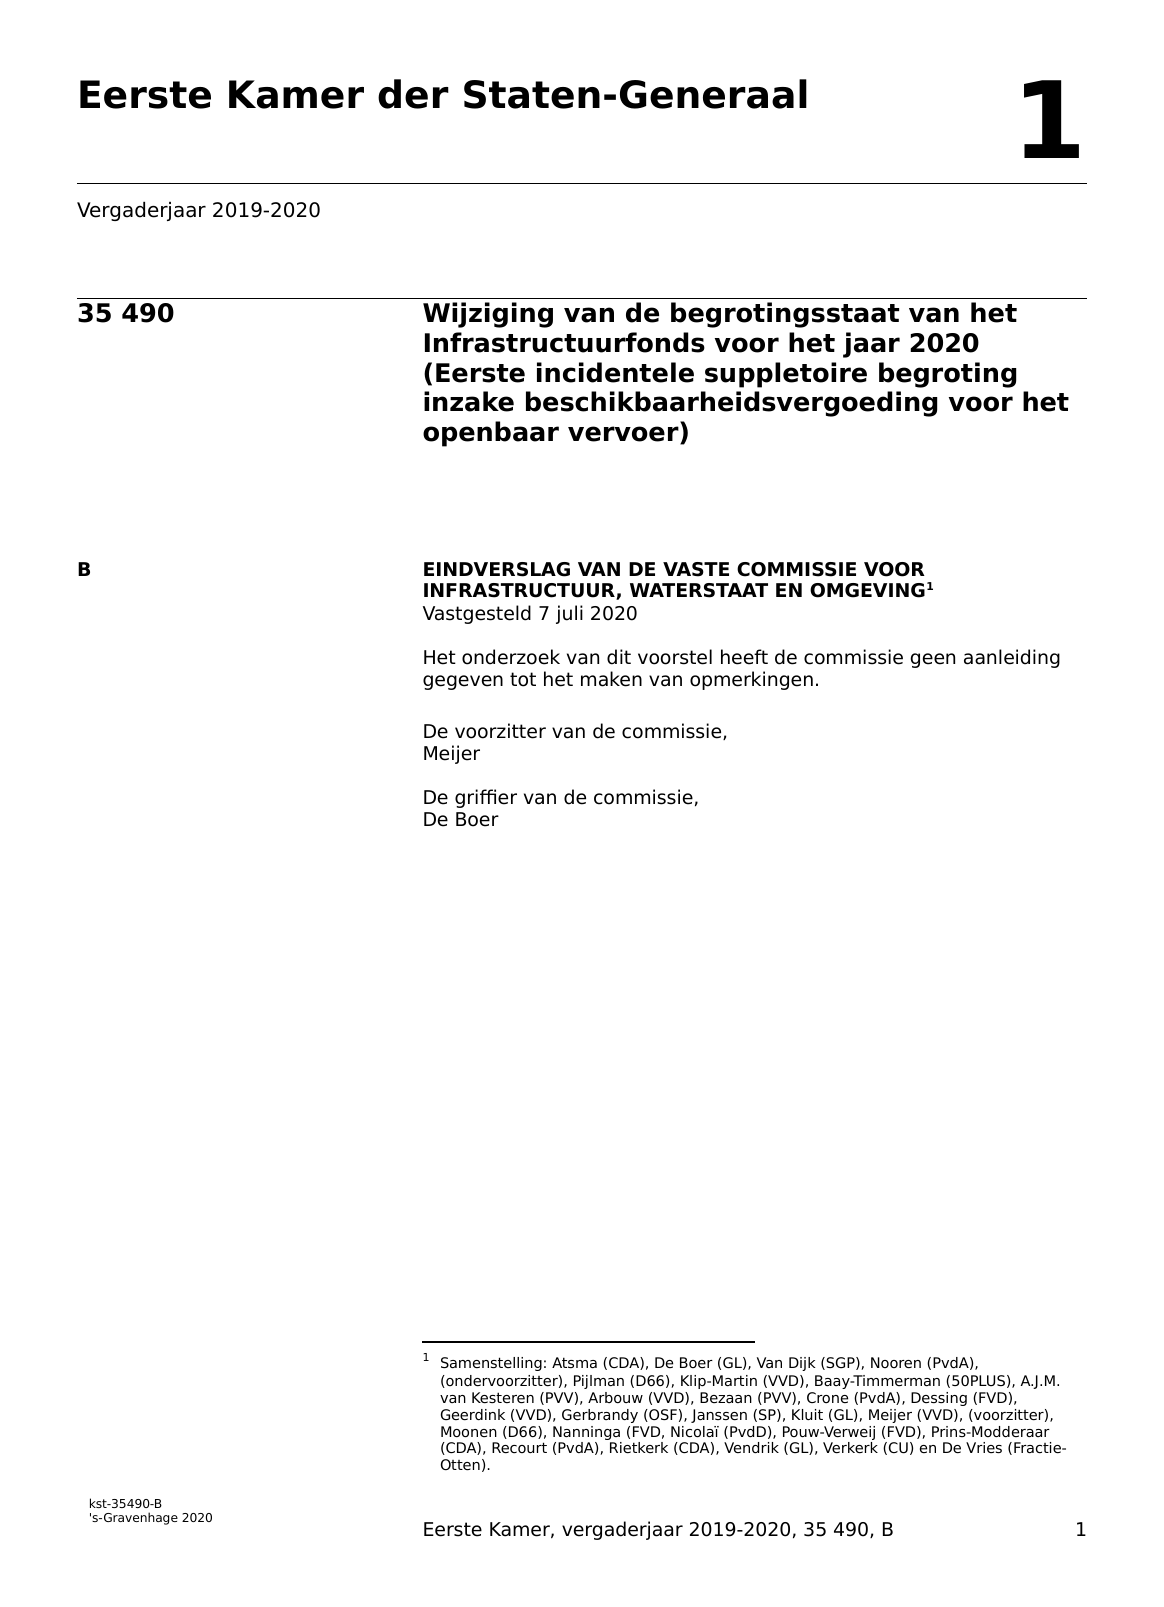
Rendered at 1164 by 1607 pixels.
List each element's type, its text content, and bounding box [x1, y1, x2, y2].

table_header 1 [886, 59, 1087, 183]
table_cell Vergaderjaar 2019-2020 [77, 184, 1087, 298]
table_header Eerste Kamer der Staten-Generaal [77, 59, 886, 183]
text De griffier van de commissie, De Boer [422, 787, 1087, 831]
subtitle B EINDVERSLAG VAN DE VASTE COMMISSIE VOOR INFRASTRUCTUUR, WATERSTAAT EN OMGEVING [77, 558, 1087, 602]
subtitle 35 490 Wijziging van de begrotingsstaat van het Infrastructuurfonds voor het jaar 2020 (Eerste incidentele suppletoire begroting inzake beschikbaarheidsvergoeding voor het openbaar vervoer) [77, 299, 1087, 447]
text Samenstelling: Atsma (CDA), De Boer (GL), Van Dijk (SGP), Nooren (PvdA), (ondervoorzitter), Pijlman (D66), Klip-Martin (VVD), Baay-Timmerman (50PLUS), A.J.M. van Kesteren (PVV), Arbouw (VVD), Bezaan (PVV), Crone (PvdA), Dessing (FVD), Geerdink (VVD), Gerbrandy (OSF), Janssen (SP), Kluit (GL), Meijer (VVD), (voorzitter), Moonen (D66), Nanninga (FVD, Nicolaï (PvdD), Pouw-Verweij (FVD), Prins-Modderaar (CDA), Recourt (PvdA), Rietkerk (CDA), Vendrik (GL), Verkerk (CU) en De Vries (Fractie-Otten). [422, 1351, 1087, 1474]
text De voorzitter van de commissie, Meijer [422, 721, 1087, 764]
text 's-Gravenhage 2020 [88, 1511, 323, 1525]
text Het onderzoek van dit voorstel heeft de commissie geen aanleiding gegeven tot het maken van opmerkingen. [422, 647, 1087, 691]
text kst-35490-B [88, 1497, 323, 1511]
text Vastgesteld 7 juli 2020 [422, 602, 1087, 624]
